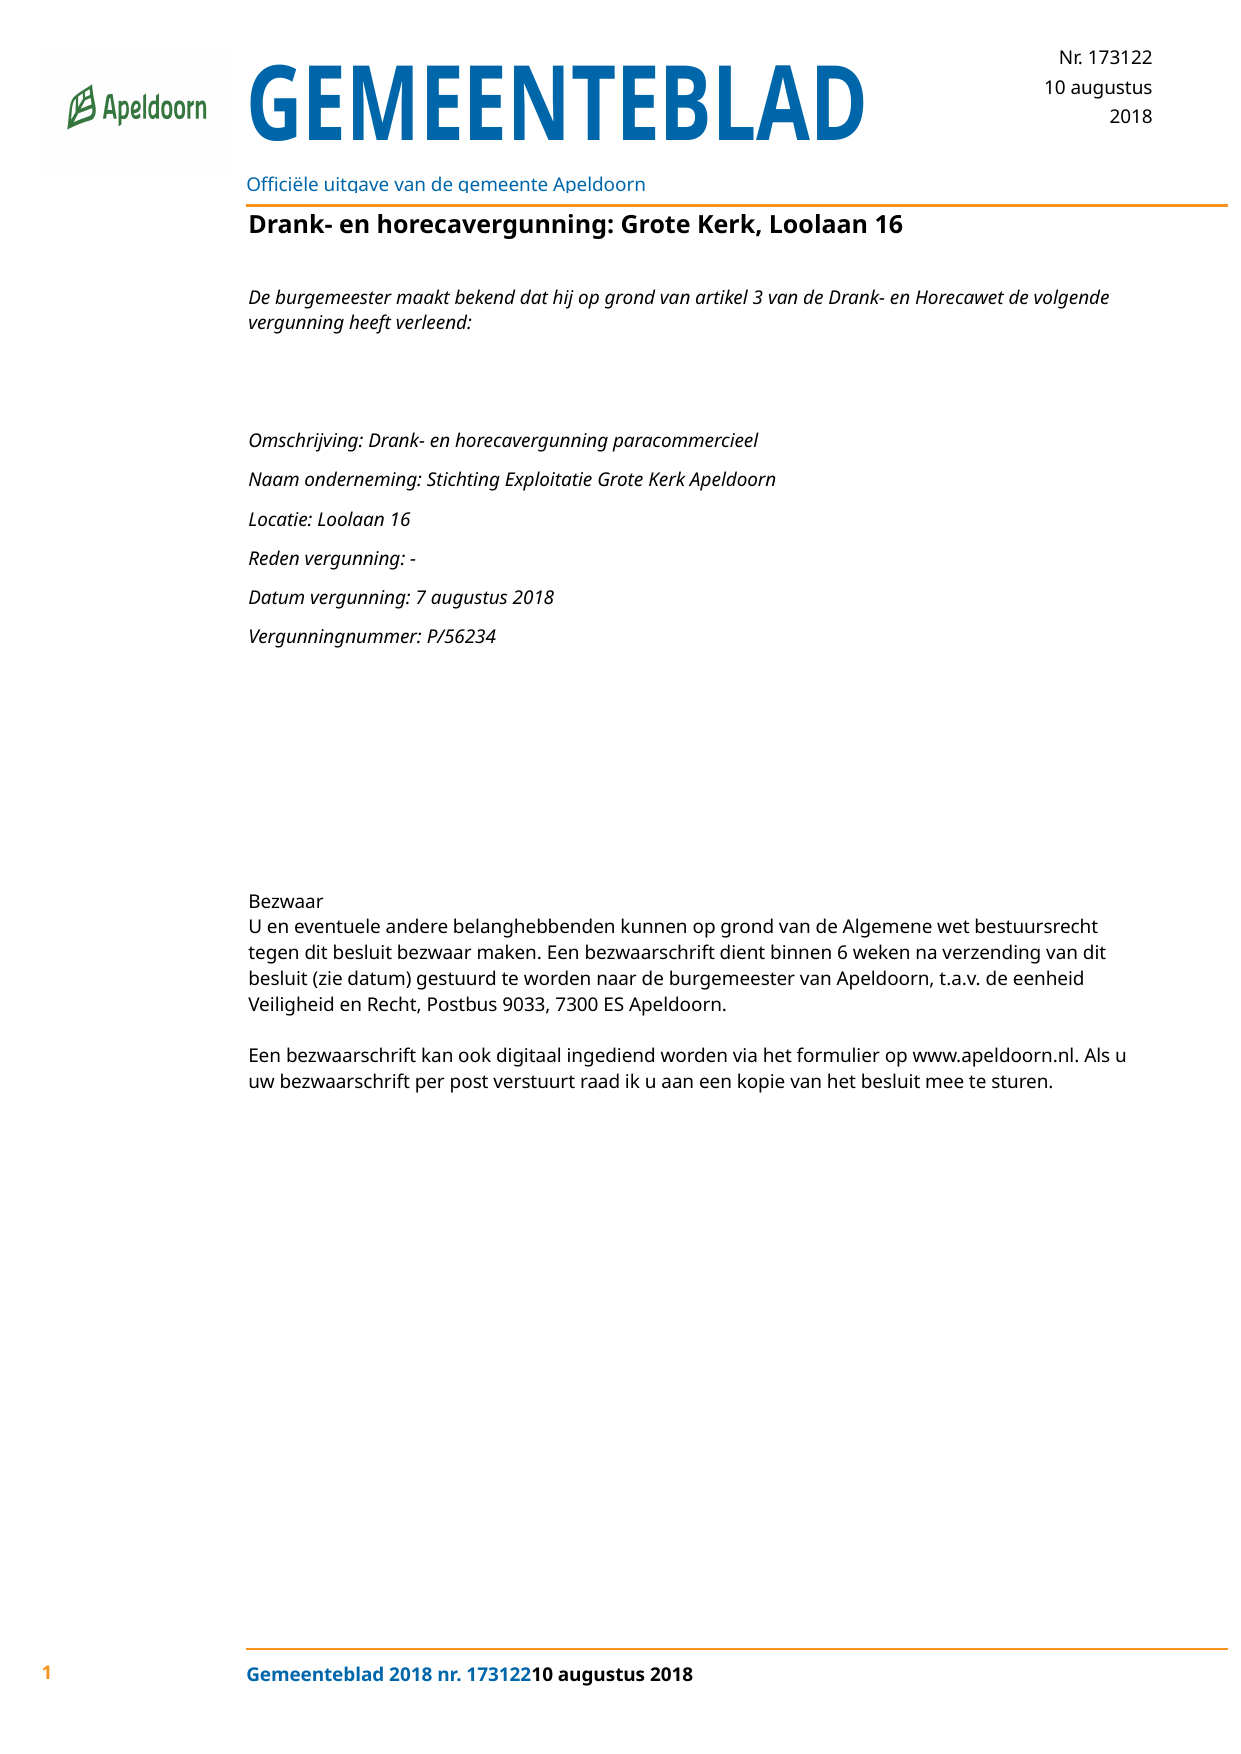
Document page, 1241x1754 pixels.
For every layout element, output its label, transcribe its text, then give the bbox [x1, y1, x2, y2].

text Een bezwaarschrift kan ook digitaal ingediend worden via het formulier op www.apeldoorn.nl. Als u uw bezwaarschrift per post verstuurt raad ik u aan een kopie van het besluit mee te sturen. [248, 1042, 1152, 1094]
text Naam onderneming: Stichting Exploitatie Grote Kerk Apeldoorn [248, 467, 1152, 492]
text Vergunningnummer: P/56234 [248, 624, 1152, 649]
text U en eventuele andere belanghebbenden kunnen op grond van de Algemene wet bestuursrecht tegen dit besluit bezwaar maken. Een bezwaarschrift dient binnen 6 weken na verzending van dit besluit (zie datum) gestuurd te worden naar de burgemeester van Apeldoorn, t.a.v. de eenheid Veiligheid en Recht, Postbus 9033, 7300 ES Apeldoorn. [248, 913, 1152, 1016]
text Drank- en horecavergunning: Grote Kerk, Loolaan 16 [248, 207, 1152, 241]
text Reden vergunning: - [248, 545, 1152, 571]
text Bezwaar [248, 888, 1152, 913]
text De burgemeester maakt bekend dat hij op grond van artikel 3 van de Drank- en Horecawet de volgende vergunning heeft verleend: [248, 284, 1152, 335]
text Locatie: Loolaan 16 [248, 506, 1152, 532]
text Omschrijving: Drank- en horecavergunning paracommercieel [248, 427, 1152, 453]
picture [41, 47, 231, 172]
text Datum vergunning: 7 augustus 2018 [248, 584, 1152, 610]
